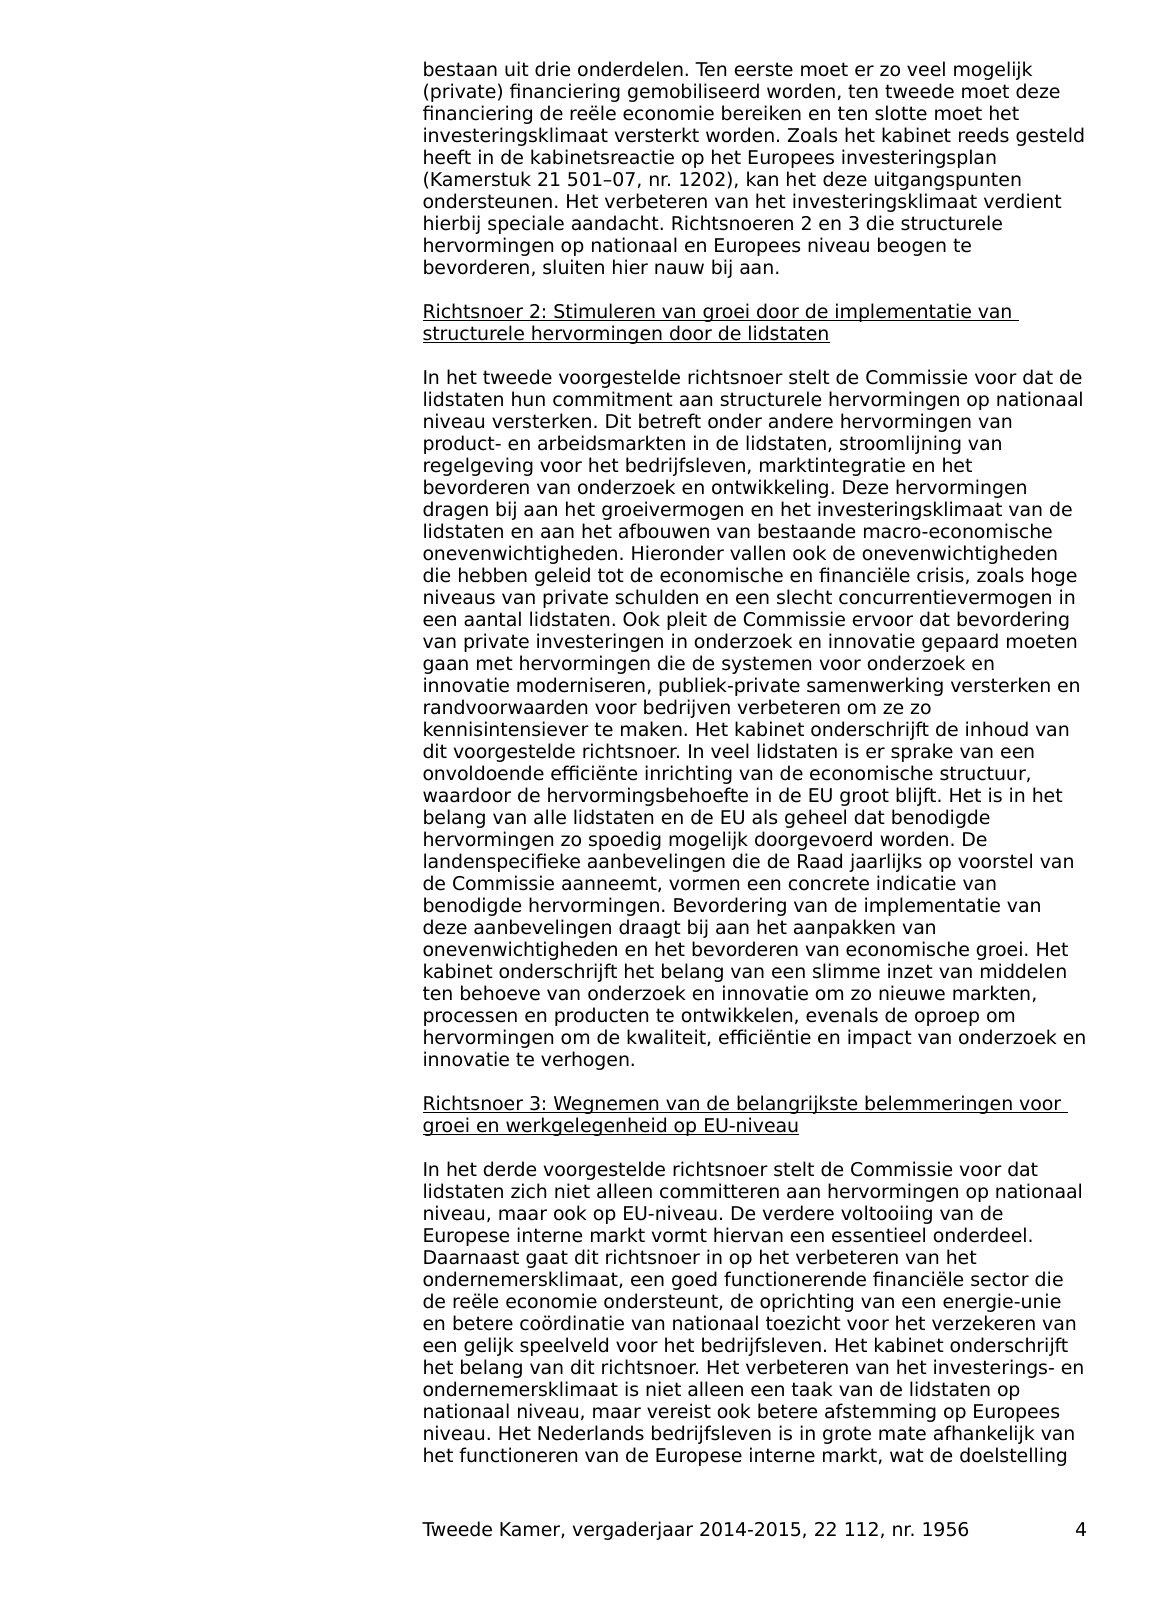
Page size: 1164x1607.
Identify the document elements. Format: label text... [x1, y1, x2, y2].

text bestaan uit drie onderdelen. Ten eerste moet er zo veel mogelijk (private) financiering gemobiliseerd worden, ten tweede moet deze financiering de reële economie bereiken en ten slotte moet het investeringsklimaat versterkt worden. Zoals het kabinet reeds gesteld heeft in de kabinetsreactie op het Europees investeringsplan (Kamerstuk 21 501–07, nr. 1202), kan het deze uitgangspunten ondersteunen. Het verbeteren van het investeringsklimaat verdient hierbij speciale aandacht. Richtsnoeren 2 en 3 die structurele hervormingen op nationaal en Europees niveau beogen te bevorderen, sluiten hier nauw bij aan. [422, 59, 1087, 279]
text In het tweede voorgestelde richtsnoer stelt de Commissie voor dat de lidstaten hun commitment aan structurele hervormingen op nationaal niveau versterken. Dit betreft onder andere hervormingen van product- en arbeidsmarkten in de lidstaten, stroomlijning van regelgeving voor het bedrijfsleven, marktintegratie en het bevorderen van onderzoek en ontwikkeling. Deze hervormingen dragen bij aan het groeivermogen en het investeringsklimaat van de lidstaten en aan het afbouwen van bestaande macro-economische onevenwichtigheden. Hieronder vallen ook de onevenwichtigheden die hebben geleid tot de economische en financiële crisis, zoals hoge niveaus van private schulden en een slecht concurrentievermogen in een aantal lidstaten. Ook pleit de Commissie ervoor dat bevordering van private investeringen in onderzoek en innovatie gepaard moeten gaan met hervormingen die de systemen voor onderzoek en innovatie moderniseren, publiek-private samenwerking versterken en randvoorwaarden voor bedrijven verbeteren om ze zo kennisintensiever te maken. Het kabinet onderschrijft de inhoud van dit voorgestelde richtsnoer. In veel lidstaten is er sprake van een onvoldoende efficiënte inrichting van de economische structuur, waardoor de hervormingsbehoefte in de EU groot blijft. Het is in het belang van alle lidstaten en de EU als geheel dat benodigde hervormingen zo spoedig mogelijk doorgevoerd worden. De landenspecifieke aanbevelingen die de Raad jaarlijks op voorstel van de Commissie aanneemt, vormen een concrete indicatie van benodigde hervormingen. Bevordering van de implementatie van deze aanbevelingen draagt bij aan het aanpakken van onevenwichtigheden en het bevorderen van economische groei. Het kabinet onderschrijft het belang van een slimme inzet van middelen ten behoeve van onderzoek en innovatie om zo nieuwe markten, processen en producten te ontwikkelen, evenals de oproep om hervormingen om de kwaliteit, efficiëntie en impact van onderzoek en innovatie te verhogen. [422, 367, 1087, 1071]
text In het derde voorgestelde richtsnoer stelt de Commissie voor dat lidstaten zich niet alleen committeren aan hervormingen op nationaal niveau, maar ook op EU-niveau. De verdere voltooiing van de Europese interne markt vormt hiervan een essentieel onderdeel. Daarnaast gaat dit richtsnoer in op het verbeteren van het ondernemersklimaat, een goed functionerende financiële sector die de reële economie ondersteunt, de oprichting van een energie-unie en betere coördinatie van nationaal toezicht voor het verzekeren van een gelijk speelveld voor het bedrijfsleven. Het kabinet onderschrijft het belang van dit richtsnoer. Het verbeteren van het investerings- en ondernemersklimaat is niet alleen een taak van de lidstaten op nationaal niveau, maar vereist ook betere afstemming op Europees niveau. Het Nederlands bedrijfsleven is in grote mate afhankelijk van het functioneren van de Europese interne markt, wat de doelstelling [422, 1159, 1087, 1467]
subtitle Richtsnoer 2: Stimuleren van groei door de implementatie van structurele hervormingen door de lidstaten [422, 301, 1087, 345]
subtitle Richtsnoer 3: Wegnemen van de belangrijkste belemmeringen voor groei en werkgelegenheid op EU-niveau [422, 1093, 1087, 1137]
